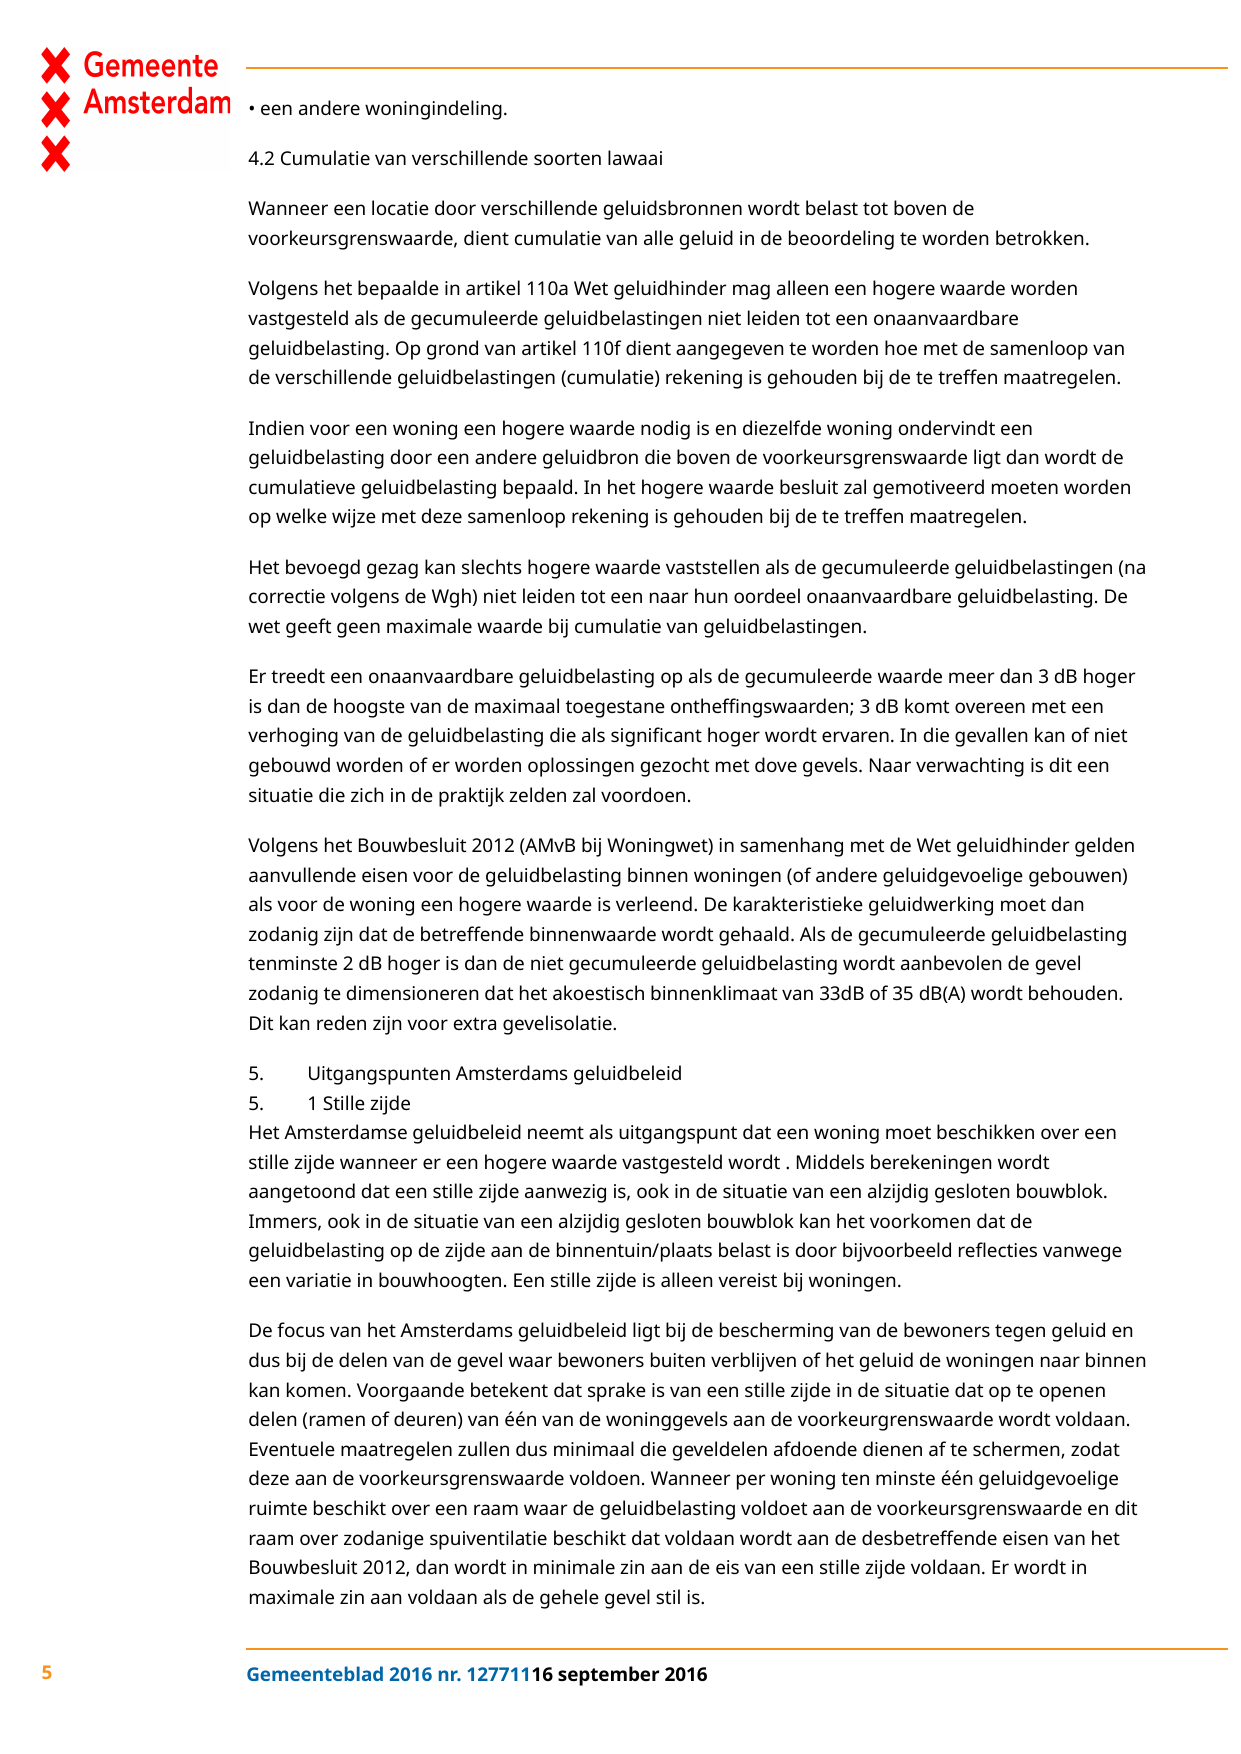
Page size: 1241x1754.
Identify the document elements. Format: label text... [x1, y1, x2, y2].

picture [41, 47, 231, 172]
list Uitgangspunten Amsterdams geluidbeleid [248, 1060, 1152, 1086]
text Het Amsterdamse geluidbeleid neemt als uitgangspunt dat een woning moet beschikken over een stille zijde wanneer er een hogere waarde vastgesteld wordt . Middels berekeningen wordt aangetoond dat een stille zijde aanwezig is, ook in de situatie van een alzijdig gesloten bouwblok. Immers, ook in de situatie van een alzijdig gesloten bouwblok kan het voorkomen dat de geluidbelasting op de zijde aan de binnentuin/plaats belast is door bijvoorbeeld reflecties vanwege een variatie in bouwhoogten. Een stille zijde is alleen vereist bij woningen. [248, 1119, 1152, 1293]
text Indien voor een woning een hogere waarde nodig is en diezelfde woning ondervindt een geluidbelasting door een andere geluidbron die boven de voorkeursgrenswaarde ligt dan wordt de cumulatieve geluidbelasting bepaald. In het hogere waarde besluit zal gemotiveerd moeten worden op welke wijze met deze samenloop rekening is gehouden bij de te treffen maatregelen. [248, 415, 1152, 529]
text Volgens het Bouwbesluit 2012 (AMvB bij Woningwet) in samenhang met de Wet geluidhinder gelden aanvullende eisen voor de geluidbelasting binnen woningen (of andere geluidgevoelige gebouwen) als voor de woning een hogere waarde is verleend. De karakteristieke geluidwerking moet dan zodanig zijn dat de betreffende binnenwaarde wordt gehaald. Als de gecumuleerde geluidbelasting tenminste 2 dB hoger is dan de niet gecumuleerde geluidbelasting wordt aanbevolen de gevel zodanig te dimensioneren dat het akoestisch binnenklimaat van 33dB of 35 dB(A) wordt behouden. Dit kan reden zijn voor extra gevelisolatie. [248, 832, 1152, 1036]
text • een andere woningindeling. [248, 95, 1152, 121]
text 4.2 Cumulatie van verschillende soorten lawaai [248, 145, 1152, 171]
text Volgens het bepaalde in artikel 110a Wet geluidhinder mag alleen een hogere waarde worden vastgesteld als de gecumuleerde geluidbelastingen niet leiden tot een onaanvaardbare geluidbelasting. Op grond van artikel 110f dient aangegeven te worden hoe met de samenloop van de verschillende geluidbelastingen (cumulatie) rekening is gehouden bij de te treffen maatregelen. [248, 276, 1152, 390]
text Wanneer een locatie door verschillende geluidsbronnen wordt belast tot boven de voorkeursgrenswaarde, dient cumulatie van alle geluid in de beoordeling te worden betrokken. [248, 196, 1152, 251]
text Het bevoegd gezag kan slechts hogere waarde vaststellen als de gecumuleerde geluidbelastingen (na correctie volgens de Wgh) niet leiden tot een naar hun oordeel onaanvaardbare geluidbelasting. De wet geeft geen maximale waarde bij cumulatie van geluidbelastingen. [248, 554, 1152, 639]
list 1 Stille zijde [248, 1090, 1152, 1116]
text De focus van het Amsterdams geluidbeleid ligt bij de bescherming van de bewoners tegen geluid en dus bij de delen van de gevel waar bewoners buiten verblijven of het geluid de woningen naar binnen kan komen. Voorgaande betekent dat sprake is van een stille zijde in de situatie dat op te openen delen (ramen of deuren) van één van de woninggevels aan de voorkeurgrenswaarde wordt voldaan. Eventuele maatregelen zullen dus minimaal die geveldelen afdoende dienen af te schermen, zodat deze aan de voorkeursgrenswaarde voldoen. Wanneer per woning ten minste één geluidgevoelige ruimte beschikt over een raam waar de geluidbelasting voldoet aan de voorkeursgrenswaarde en dit raam over zodanige spuiventilatie beschikt dat voldaan wordt aan de desbetreffende eisen van het Bouwbesluit 2012, dan wordt in minimale zin aan de eis van een stille zijde voldaan. Er wordt in maximale zin aan voldaan als de gehele gevel stil is. [248, 1318, 1152, 1610]
text Er treedt een onaanvaardbare geluidbelasting op als de gecumuleerde waarde meer dan 3 dB hoger is dan de hoogste van de maximaal toegestane ontheffingswaarden; 3 dB komt overeen met een verhoging van de geluidbelasting die als significant hoger wordt ervaren. In die gevallen kan of niet gebouwd worden of er worden oplossingen gezocht met dove gevels. Naar verwachting is dit een situatie die zich in de praktijk zelden zal voordoen. [248, 663, 1152, 808]
